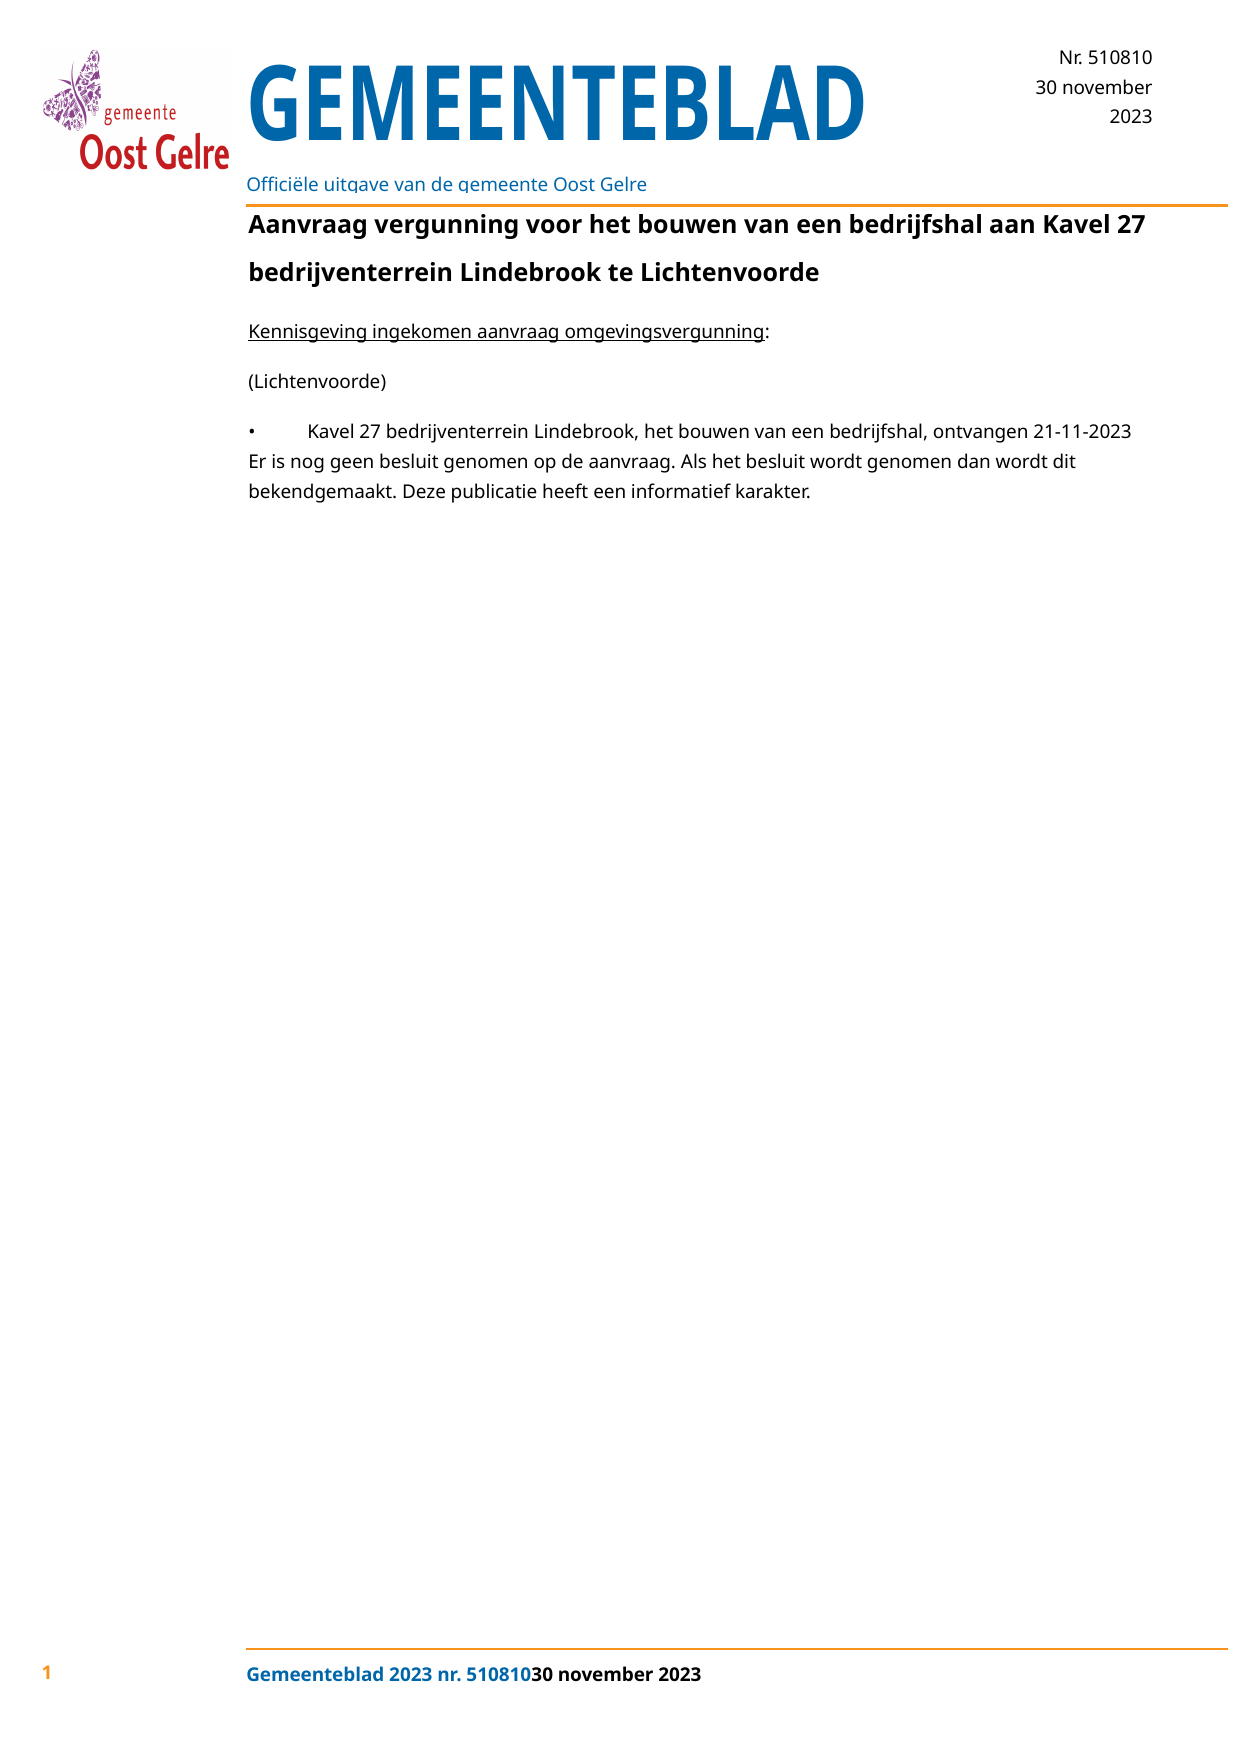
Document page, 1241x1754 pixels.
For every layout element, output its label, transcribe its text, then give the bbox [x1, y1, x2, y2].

text Kennisgeving ingekomen aanvraag omgevingsvergunning: [248, 318, 1152, 344]
picture [41, 47, 231, 172]
text Aanvraag vergunning voor het bouwen van een bedrijfshal aan Kavel 27 bedrijventerrein Lindebrook te Lichtenvoorde [248, 207, 1152, 288]
text (Lichtenvoorde) [248, 368, 1152, 394]
list Kavel 27 bedrijventerrein Lindebrook, het bouwen van een bedrijfshal, ontvangen 21-11-2023 [248, 419, 1152, 444]
text Er is nog geen besluit genomen op de aanvraag. Als het besluit wordt genomen dan wordt dit bekendgemaakt. Deze publicatie heeft een informatief karakter. [248, 448, 1152, 504]
